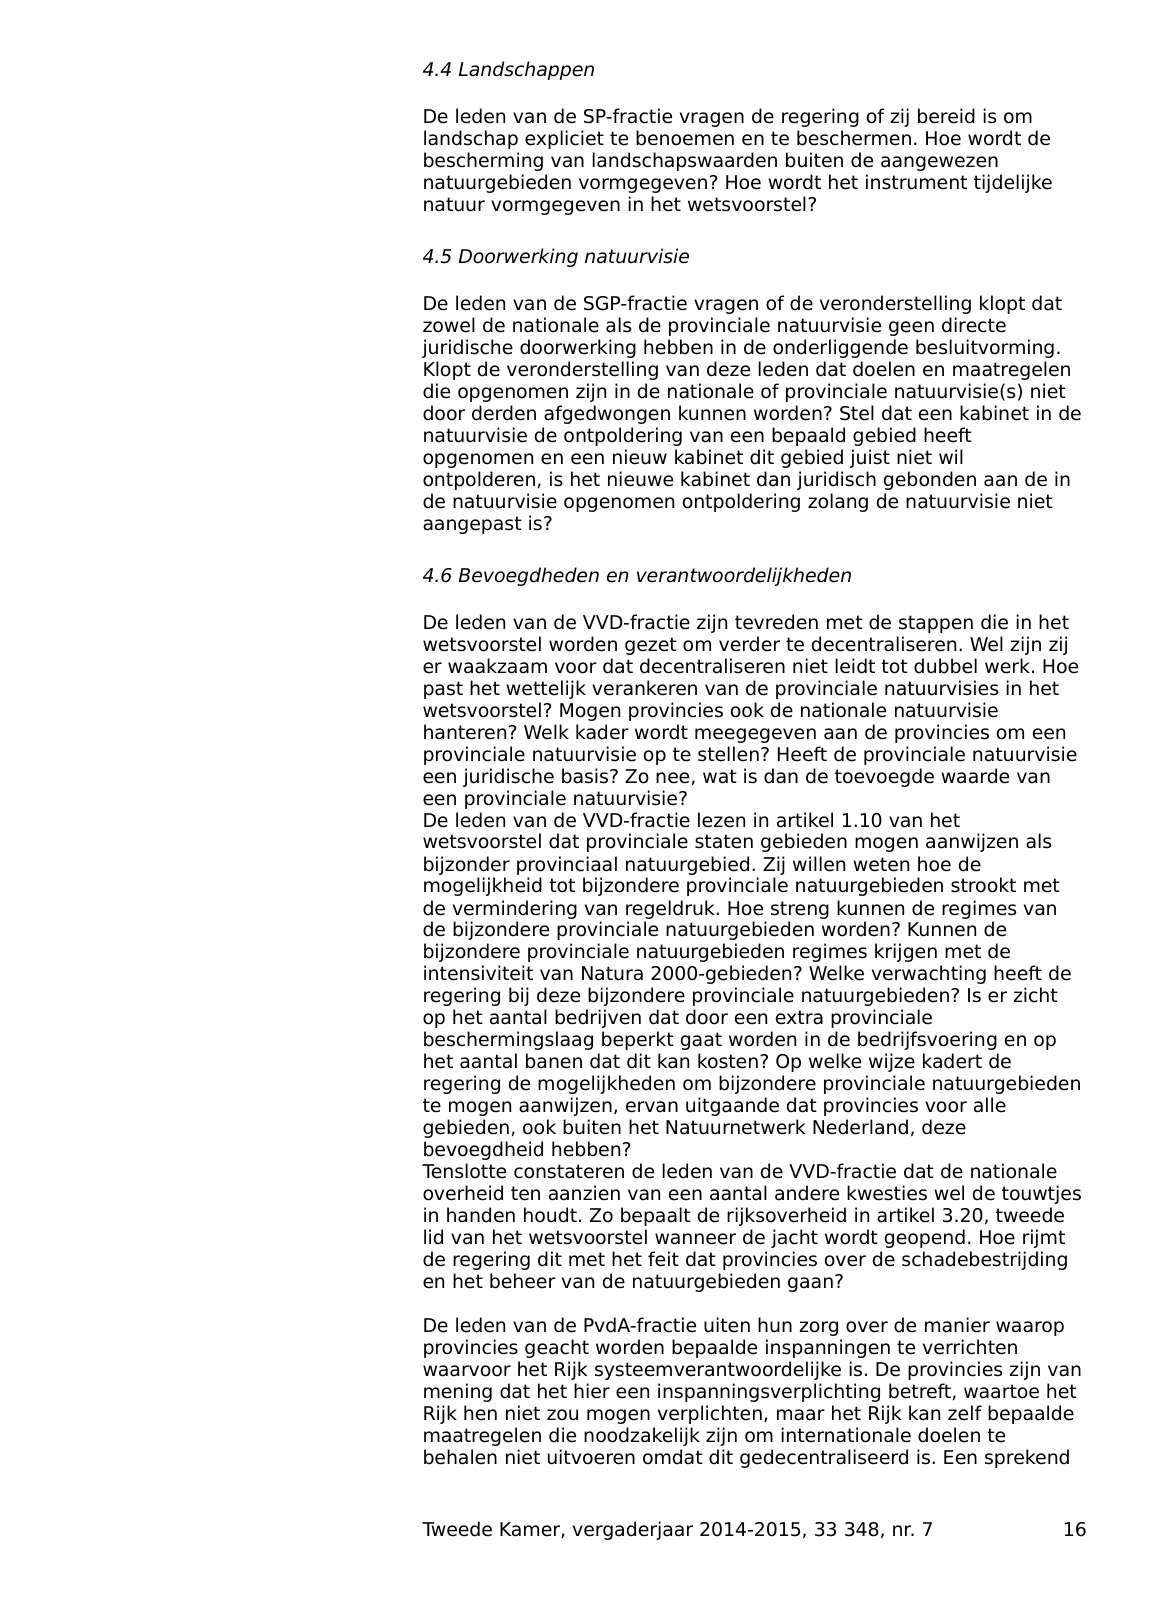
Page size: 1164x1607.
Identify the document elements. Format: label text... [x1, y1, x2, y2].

subtitle 4.6 Bevoegdheden en verantwoordelijkheden [422, 565, 1087, 587]
subtitle 4.4 Landschappen [422, 59, 1087, 81]
text De leden van de VVD-fractie lezen in artikel 1.10 van het wetsvoorstel dat provinciale staten gebieden mogen aanwijzen als bijzonder provinciaal natuurgebied. Zij willen weten hoe de mogelijkheid tot bijzondere provinciale natuurgebieden strookt met de vermindering van regeldruk. Hoe streng kunnen de regimes van de bijzondere provinciale natuurgebieden worden? Kunnen de bijzondere provinciale natuurgebieden regimes krijgen met de intensiviteit van Natura 2000-gebieden? Welke verwachting heeft de regering bij deze bijzondere provinciale natuurgebieden? Is er zicht op het aantal bedrijven dat door een extra provinciale beschermingslaag beperkt gaat worden in de bedrijfsvoering en op het aantal banen dat dit kan kosten? Op welke wijze kadert de regering de mogelijkheden om bijzondere provinciale natuurgebieden te mogen aanwijzen, ervan uitgaande dat provincies voor alle gebieden, ook buiten het Natuurnetwerk Nederland, deze bevoegdheid hebben? [422, 809, 1087, 1161]
text De leden van de SP-fractie vragen de regering of zij bereid is om landschap expliciet te benoemen en te beschermen. Hoe wordt de bescherming van landschapswaarden buiten de aangewezen natuurgebieden vormgegeven? Hoe wordt het instrument tijdelijke natuur vormgegeven in het wetsvoorstel? [422, 106, 1087, 216]
text De leden van de SGP-fractie vragen of de veronderstelling klopt dat zowel de nationale als de provinciale natuurvisie geen directe juridische doorwerking hebben in de onderliggende besluitvorming. Klopt de veronderstelling van deze leden dat doelen en maatregelen die opgenomen zijn in de nationale of provinciale natuurvisie(s) niet door derden afgedwongen kunnen worden? Stel dat een kabinet in de natuurvisie de ontpoldering van een bepaald gebied heeft opgenomen en een nieuw kabinet dit gebied juist niet wil ontpolderen, is het nieuwe kabinet dan juridisch gebonden aan de in de natuurvisie opgenomen ontpoldering zolang de natuurvisie niet aangepast is? [422, 293, 1087, 535]
text Tenslotte constateren de leden van de VVD-fractie dat de nationale overheid ten aanzien van een aantal andere kwesties wel de touwtjes in handen houdt. Zo bepaalt de rijksoverheid in artikel 3.20, tweede lid van het wetsvoorstel wanneer de jacht wordt geopend. Hoe rijmt de regering dit met het feit dat provincies over de schadebestrijding en het beheer van de natuurgebieden gaan? [422, 1161, 1087, 1293]
text De leden van de PvdA-fractie uiten hun zorg over de manier waarop provincies geacht worden bepaalde inspanningen te verrichten waarvoor het Rijk systeemverantwoordelijke is. De provincies zijn van mening dat het hier een inspanningsverplichting betreft, waartoe het Rijk hen niet zou mogen verplichten, maar het Rijk kan zelf bepaalde maatregelen die noodzakelijk zijn om internationale doelen te behalen niet uitvoeren omdat dit gedecentraliseerd is. Een sprekend [422, 1315, 1087, 1469]
subtitle 4.5 Doorwerking natuurvisie [422, 246, 1087, 268]
text De leden van de VVD-fractie zijn tevreden met de stappen die in het wetsvoorstel worden gezet om verder te decentraliseren. Wel zijn zij er waakzaam voor dat decentraliseren niet leidt tot dubbel werk. Hoe past het wettelijk verankeren van de provinciale natuurvisies in het wetsvoorstel? Mogen provincies ook de nationale natuurvisie hanteren? Welk kader wordt meegegeven aan de provincies om een provinciale natuurvisie op te stellen? Heeft de provinciale natuurvisie een juridische basis? Zo nee, wat is dan de toevoegde waarde van een provinciale natuurvisie? [422, 612, 1087, 809]
